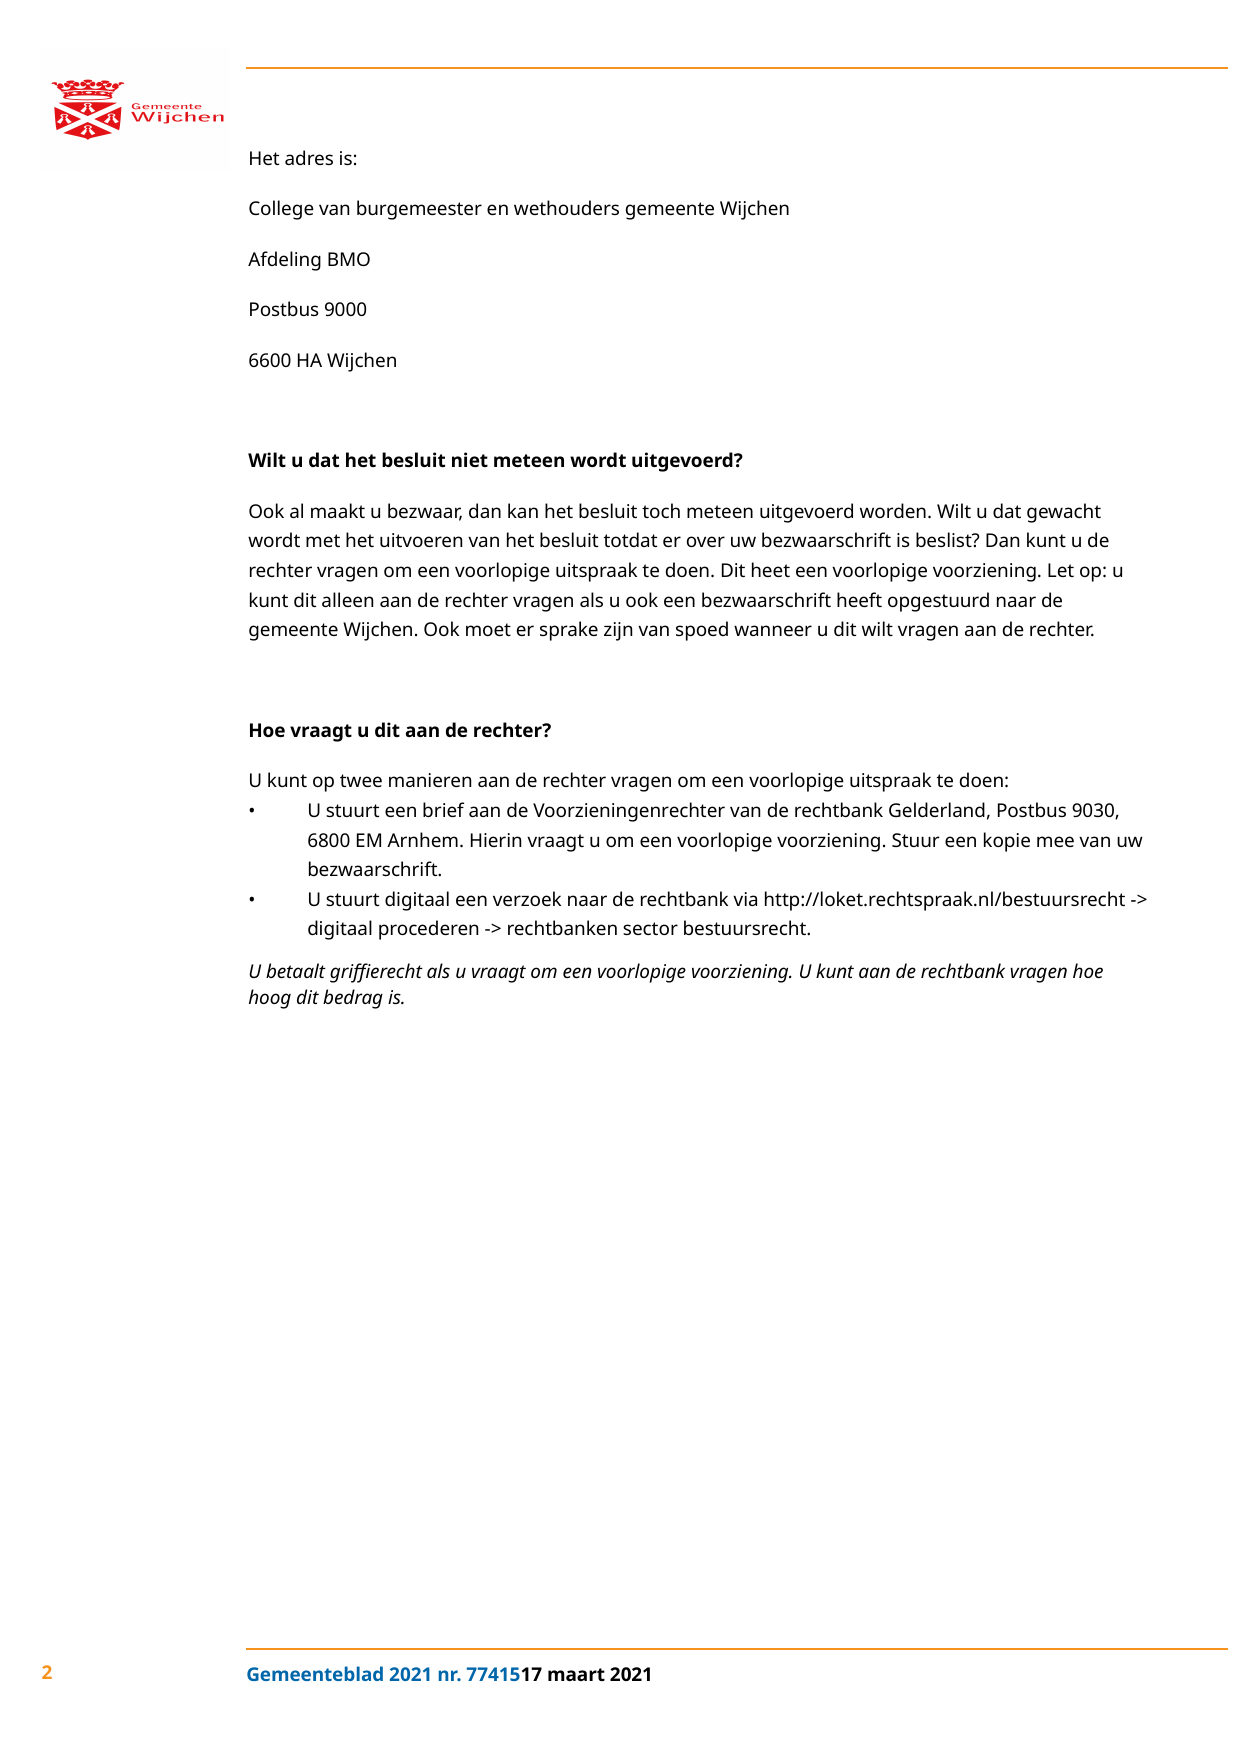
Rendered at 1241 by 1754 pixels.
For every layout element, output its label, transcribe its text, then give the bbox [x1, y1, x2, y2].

text Hoe vraagt u dit aan de rechter? [248, 717, 1152, 743]
picture [41, 47, 231, 172]
text Het adres is: [248, 145, 1152, 171]
list U stuurt een brief aan de Voorzieningenrechter van de rechtbank Gelderland, Postbus 9030, 6800 EM Arnhem. Hierin vraagt u om een voorlopige voorziening. Stuur een kopie mee van uw bezwaarschrift. [248, 797, 1152, 882]
list U stuurt digitaal een verzoek naar de rechtbank via http://loket.rechtspraak.nl/bestuursrecht -> digitaal procederen -> rechtbanken sector bestuursrecht. [248, 886, 1152, 941]
text Wilt u dat het besluit niet meteen wordt uitgevoerd? [248, 448, 1152, 473]
text Afdeling BMO [248, 246, 1152, 272]
text 6600 HA Wijchen [248, 347, 1152, 373]
text Ook al maakt u bezwaar, dan kan het besluit toch meteen uitgevoerd worden. Wilt u dat gewacht wordt met het uitvoeren van het besluit totdat er over uw bezwaarschrift is beslist? Dan kunt u de rechter vragen om een voorlopige uitspraak te doen. Dit heet een voorlopige voorziening. Let op: u kunt dit alleen aan de rechter vragen als u ook een bezwaarschrift heeft opgestuurd naar de gemeente Wijchen. Ook moet er sprake zijn van spoed wanneer u dit wilt vragen aan de rechter. [248, 498, 1152, 642]
text Postbus 9000 [248, 296, 1152, 322]
text College van burgemeester en wethouders gemeente Wijchen [248, 196, 1152, 221]
text U betaalt griffierecht als u vraagt om een voorlopige voorziening. U kunt aan de rechtbank vragen hoe hoog dit bedrag is. [248, 959, 1152, 1010]
text U kunt op twee manieren aan de rechter vragen om een voorlopige uitspraak te doen: [248, 768, 1152, 793]
